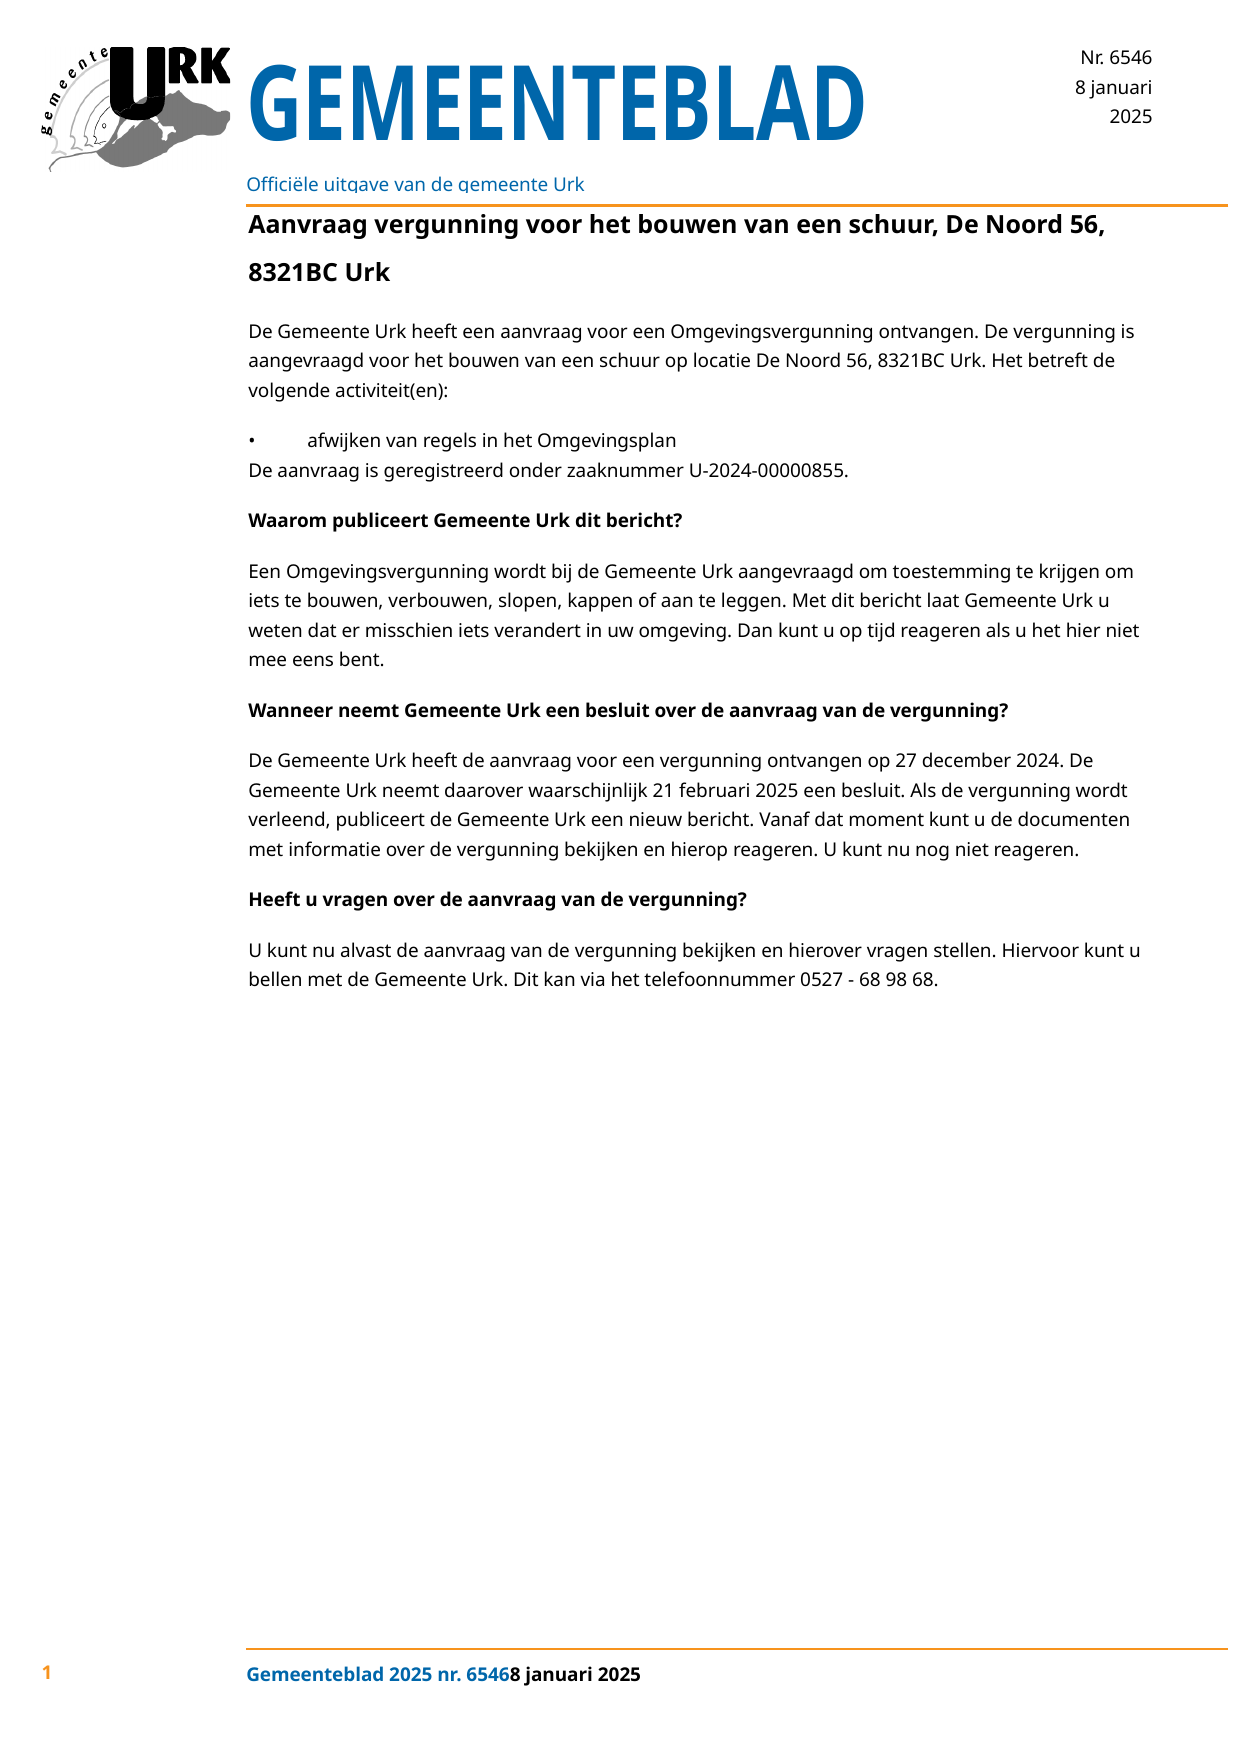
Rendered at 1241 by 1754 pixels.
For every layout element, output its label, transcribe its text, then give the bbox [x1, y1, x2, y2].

text Wanneer neemt Gemeente Urk een besluit over de aanvraag van de vergunning? [248, 697, 1152, 723]
text Heeft u vragen over de aanvraag van de vergunning? [248, 887, 1152, 912]
picture [41, 47, 231, 172]
text De Gemeente Urk heeft een aanvraag voor een Omgevingsvergunning ontvangen. De vergunning is aangevraagd voor het bouwen van een schuur op locatie De Noord 56, 8321BC Urk. Het betreft de volgende activiteit(en): [248, 318, 1152, 403]
text Aanvraag vergunning voor het bouwen van een schuur, De Noord 56, 8321BC Urk [248, 207, 1152, 288]
list afwijken van regels in het Omgevingsplan [248, 427, 1152, 453]
text De Gemeente Urk heeft de aanvraag voor een vergunning ontvangen op 27 december 2024. De Gemeente Urk neemt daarover waarschijnlijk 21 februari 2025 een besluit. Als de vergunning wordt verleend, publiceert de Gemeente Urk een nieuw bericht. Vanaf dat moment kunt u de documenten met informatie over de vergunning bekijken en hierop reageren. U kunt nu nog niet reageren. [248, 747, 1152, 862]
text De aanvraag is geregistreerd onder zaaknummer U-2024-00000855. [248, 457, 1152, 483]
text Waarom publiceert Gemeente Urk dit bericht? [248, 507, 1152, 533]
text Een Omgevingsvergunning wordt bij de Gemeente Urk aangevraagd om toestemming te krijgen om iets te bouwen, verbouwen, slopen, kappen of aan te leggen. Met dit bericht laat Gemeente Urk u weten dat er misschien iets verandert in uw omgeving. Dan kunt u op tijd reageren als u het hier niet mee eens bent. [248, 558, 1152, 672]
text U kunt nu alvast de aanvraag van de vergunning bekijken en hierover vragen stellen. Hiervoor kunt u bellen met de Gemeente Urk. Dit kan via het telefoonnummer 0527 - 68 98 68. [248, 937, 1152, 992]
